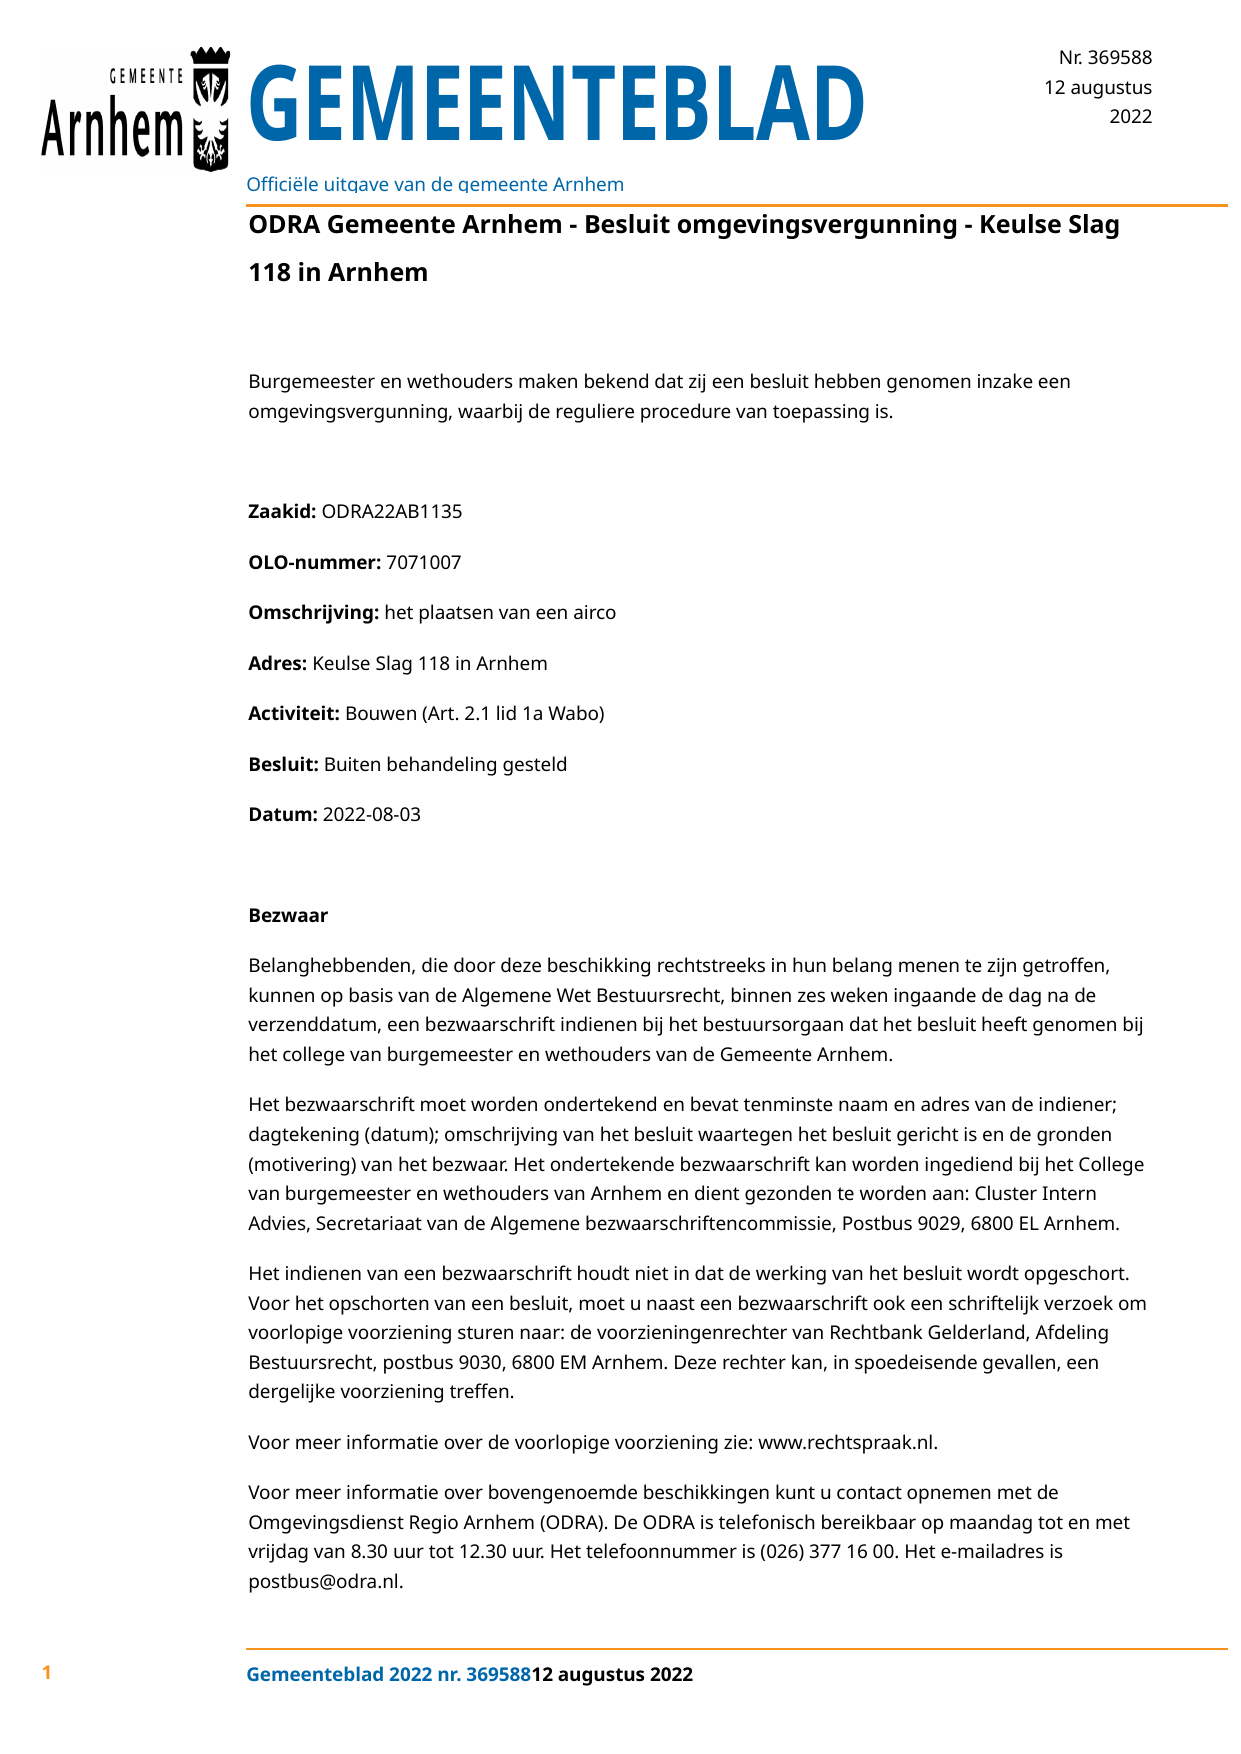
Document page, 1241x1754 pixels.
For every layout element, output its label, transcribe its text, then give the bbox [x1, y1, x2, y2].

text Burgemeester en wethouders maken bekend dat zij een besluit hebben genomen inzake een omgevingsvergunning, waarbij de reguliere procedure van toepassing is. [248, 368, 1152, 424]
text Datum: 2022-08-03 [248, 801, 1152, 827]
text Activiteit: Bouwen (Art. 2.1 lid 1a Wabo) [248, 700, 1152, 726]
text Adres: Keulse Slag 118 in Arnhem [248, 650, 1152, 676]
text ODRA Gemeente Arnhem - Besluit omgevingsvergunning - Keulse Slag 118 in Arnhem [248, 207, 1152, 288]
text OLO-nummer: 7071007 [248, 549, 1152, 575]
text Belanghebbenden, die door deze beschikking rechtstreeks in hun belang menen te zijn getroffen, kunnen op basis van de Algemene Wet Bestuursrecht, binnen zes weken ingaande de dag na de verzenddatum, een bezwaarschrift indienen bij het bestuursorgaan dat het besluit heeft genomen bij het college van burgemeester en wethouders van de Gemeente Arnhem. [248, 952, 1152, 1067]
text Voor meer informatie over bovengenoemde beschikkingen kunt u contact opnemen met de Omgevingsdienst Regio Arnhem (ODRA). De ODRA is telefonisch bereikbaar op maandag tot en met vrijdag van 8.30 uur tot 12.30 uur. Het telefoonnummer is (026) 377 16 00. Het e-mailadres is postbus@odra.nl. [248, 1479, 1152, 1594]
picture [41, 47, 231, 172]
text Het indienen van een bezwaarschrift houdt niet in dat de werking van het besluit wordt opgeschort. Voor het opschorten van een besluit, moet u naast een bezwaarschrift ook een schriftelijk verzoek om voorlopige voorziening sturen naar: de voorzieningenrechter van Rechtbank Gelderland, Afdeling Bestuursrecht, postbus 9030, 6800 EM Arnhem. Deze rechter kan, in spoedeisende gevallen, een dergelijke voorziening treffen. [248, 1260, 1152, 1404]
text Het bezwaarschrift moet worden ondertekend en bevat tenminste naam en adres van de indiener; dagtekening (datum); omschrijving van het besluit waartegen het besluit gericht is en de gronden (motivering) van het bezwaar. Het ondertekende bezwaarschrift kan worden ingediend bij het College van burgemeester en wethouders van Arnhem en dient gezonden te worden aan: Cluster Intern Advies, Secretariaat van de Algemene bezwaarschriftencommissie, Postbus 9029, 6800 EL Arnhem. [248, 1092, 1152, 1236]
text Zaakid: ODRA22AB1135 [248, 499, 1152, 524]
text Bezwaar [248, 902, 1152, 928]
text Besluit: Buiten behandeling gesteld [248, 751, 1152, 777]
text Voor meer informatie over de voorlopige voorziening zie: www.rechtspraak.nl. [248, 1429, 1152, 1455]
text Omschrijving: het plaatsen van een airco [248, 599, 1152, 625]
